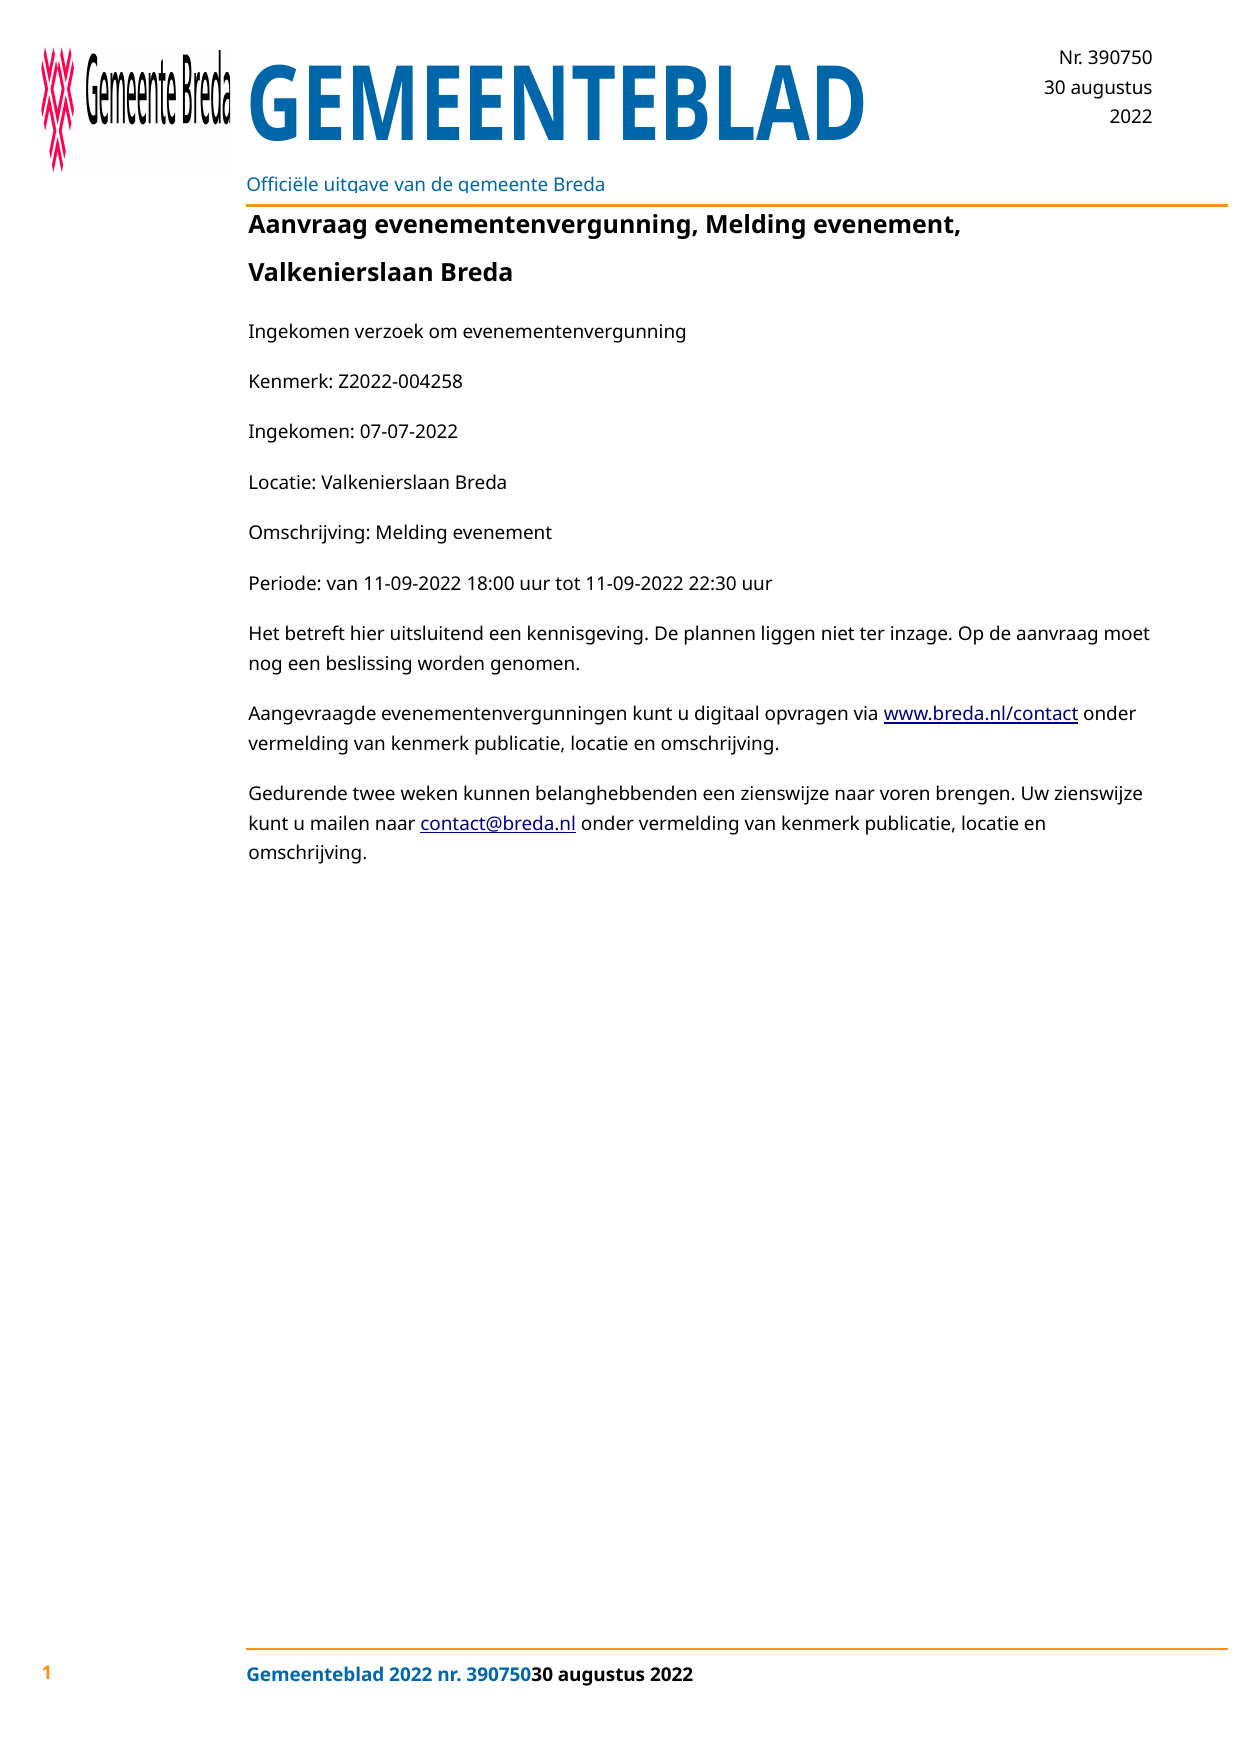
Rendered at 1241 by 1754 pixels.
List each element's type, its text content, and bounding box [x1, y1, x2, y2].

picture [41, 47, 231, 172]
text Periode: van 11-09-2022 18:00 uur tot 11-09-2022 22:30 uur [248, 570, 1152, 596]
text Aanvraag evenementenvergunning, Melding evenement, Valkenierslaan Breda [248, 207, 1152, 288]
text Ingekomen: 07-07-2022 [248, 419, 1152, 444]
text Ingekomen verzoek om evenementenvergunning [248, 318, 1152, 344]
text Locatie: Valkenierslaan Breda [248, 469, 1152, 495]
text Het betreft hier uitsluitend een kennisgeving. De plannen liggen niet ter inzage. Op de aanvraag moet nog een beslissing worden genomen. [248, 620, 1152, 676]
text Omschrijving: Melding evenement [248, 519, 1152, 545]
text Kenmerk: Z2022-004258 [248, 368, 1152, 394]
text Gedurende twee weken kunnen belanghebbenden een zienswijze naar voren brengen. Uw zienswijze kunt u mailen naar contact@breda.nl onder vermelding van kenmerk publicatie, locatie en omschrijving. [248, 780, 1152, 865]
text Aangevraagde evenementenvergunningen kunt u digitaal opvragen via www.breda.nl/contact onder vermelding van kenmerk publicatie, locatie en omschrijving. [248, 700, 1152, 756]
